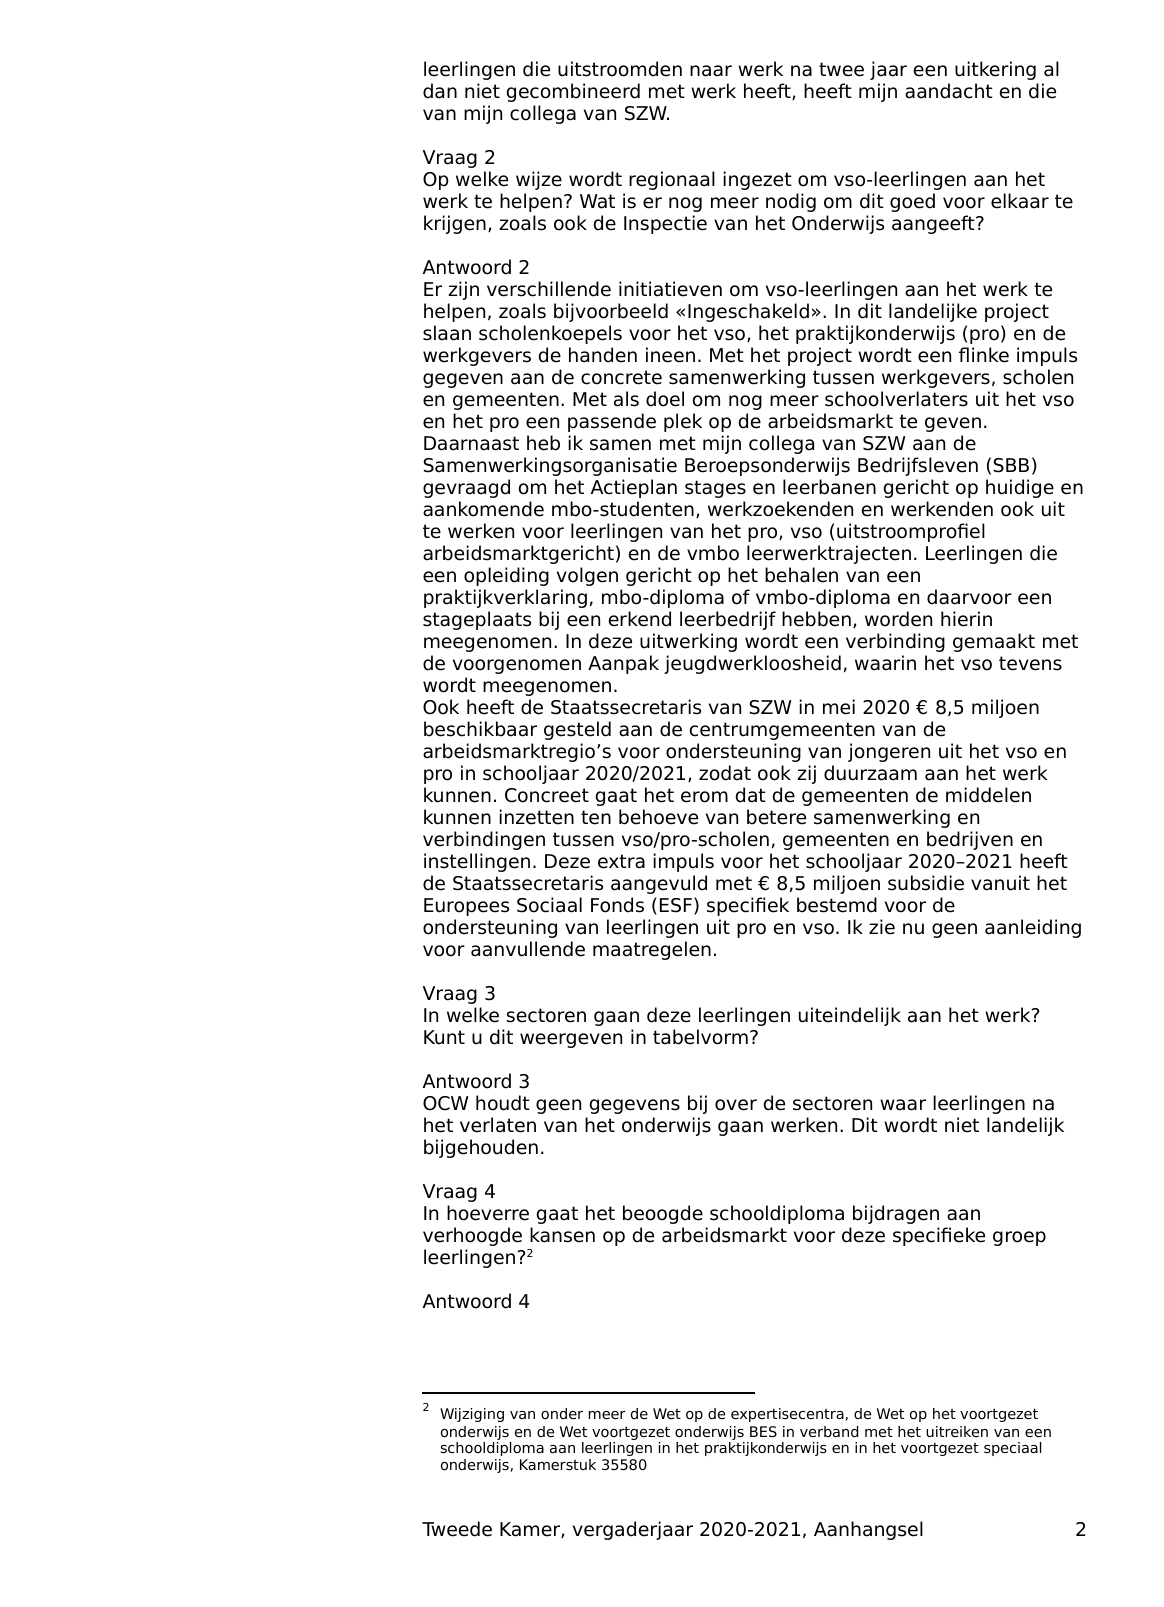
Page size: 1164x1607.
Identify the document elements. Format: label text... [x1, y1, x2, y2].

text Wijziging van onder meer de Wet op de expertisecentra, de Wet op het voortgezet onderwijs en de Wet voortgezet onderwijs BES in verband met het uitreiken van een schooldiploma aan leerlingen in het praktijkonderwijs en in het voortgezet speciaal onderwijs, Kamerstuk 35580 [422, 1402, 1087, 1474]
text In hoeverre gaat het beoogde schooldiploma bijdragen aan verhoogde kansen op de arbeidsmarkt voor deze specifieke groep leerlingen? [422, 1203, 1087, 1269]
text Daarnaast heb ik samen met mijn collega van SZW aan de Samenwerkingsorganisatie Beroepsonderwijs Bedrijfsleven (SBB) gevraagd om het Actieplan stages en leerbanen gericht op huidige en aankomende mbo-studenten, werkzoekenden en werkenden ook uit te werken voor leerlingen van het pro, vso (uitstroomprofiel arbeidsmarktgericht) en de vmbo leerwerktrajecten. Leerlingen die een opleiding volgen gericht op het behalen van een praktijkverklaring, mbo-diploma of vmbo-diploma en daarvoor een stageplaats bij een erkend leerbedrijf hebben, worden hierin meegenomen. In deze uitwerking wordt een verbinding gemaakt met de voorgenomen Aanpak jeugdwerkloosheid, waarin het vso tevens wordt meegenomen. [422, 433, 1087, 697]
text Vraag 2 [422, 147, 1087, 169]
text Ook heeft de Staatssecretaris van SZW in mei 2020 € 8,5 miljoen beschikbaar gesteld aan de centrumgemeenten van de arbeidsmarktregio’s voor ondersteuning van jongeren uit het vso en pro in schooljaar 2020/2021, zodat ook zij duurzaam aan het werk kunnen. Concreet gaat het erom dat de gemeenten de middelen kunnen inzetten ten behoeve van betere samenwerking en verbindingen tussen vso/pro-scholen, gemeenten en bedrijven en instellingen. Deze extra impuls voor het schooljaar 2020–2021 heeft de Staatssecretaris aangevuld met € 8,5 miljoen subsidie vanuit het Europees Sociaal Fonds (ESF) specifiek bestemd voor de ondersteuning van leerlingen uit pro en vso. Ik zie nu geen aanleiding voor aanvullende maatregelen. [422, 697, 1087, 961]
text Antwoord 4 [422, 1291, 1087, 1313]
text In welke sectoren gaan deze leerlingen uiteindelijk aan het werk? Kunt u dit weergeven in tabelvorm? [422, 1005, 1087, 1049]
text leerlingen die uitstroomden naar werk na twee jaar een uitkering al dan niet gecombineerd met werk heeft, heeft mijn aandacht en die van mijn collega van SZW. [422, 59, 1087, 125]
text Antwoord 3 [422, 1071, 1087, 1093]
text Vraag 3 [422, 983, 1087, 1005]
text Antwoord 2 [422, 257, 1087, 279]
text Op welke wijze wordt regionaal ingezet om vso-leerlingen aan het werk te helpen? Wat is er nog meer nodig om dit goed voor elkaar te krijgen, zoals ook de Inspectie van het Onderwijs aangeeft? [422, 169, 1087, 235]
text Er zijn verschillende initiatieven om vso-leerlingen aan het werk te helpen, zoals bijvoorbeeld «Ingeschakeld». In dit landelijke project slaan scholenkoepels voor het vso, het praktijkonderwijs (pro) en de werkgevers de handen ineen. Met het project wordt een flinke impuls gegeven aan de concrete samenwerking tussen werkgevers, scholen en gemeenten. Met als doel om nog meer schoolverlaters uit het vso en het pro een passende plek op de arbeidsmarkt te geven. [422, 279, 1087, 433]
text OCW houdt geen gegevens bij over de sectoren waar leerlingen na het verlaten van het onderwijs gaan werken. Dit wordt niet landelijk bijgehouden. [422, 1093, 1087, 1159]
text Vraag 4 [422, 1181, 1087, 1203]
